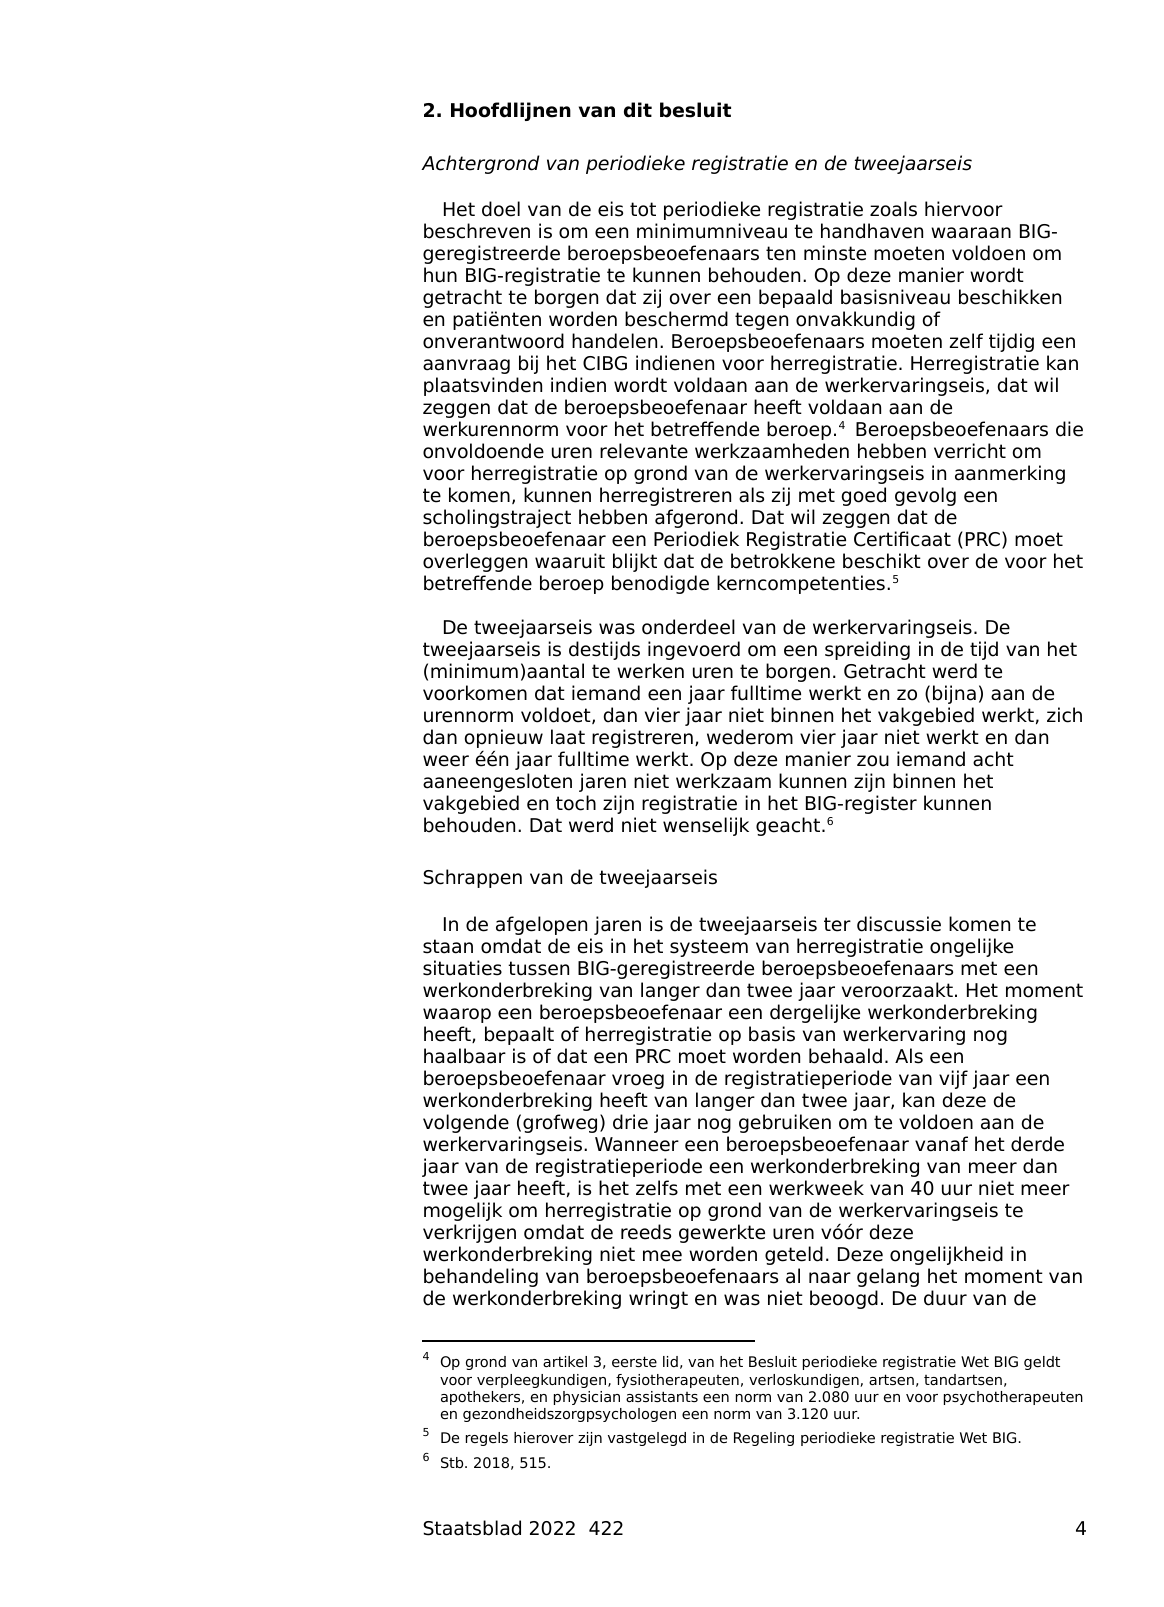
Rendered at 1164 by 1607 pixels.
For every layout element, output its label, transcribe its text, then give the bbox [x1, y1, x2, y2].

text De tweejaarseis was onderdeel van de werkervaringseis. De tweejaarseis is destijds ingevoerd om een spreiding in de tijd van het (minimum)aantal te werken uren te borgen. Getracht werd te voorkomen dat iemand een jaar fulltime werkt en zo (bijna) aan de urennorm voldoet, dan vier jaar niet binnen het vakgebied werkt, zich dan opnieuw laat registreren, wederom vier jaar niet werkt en dan weer één jaar fulltime werkt. Op deze manier zou iemand acht aaneengesloten jaren niet werkzaam kunnen zijn binnen het vakgebied en toch zijn registratie in het BIG-register kunnen behouden. Dat werd niet wenselijk geacht. [422, 617, 1087, 837]
text Op grond van artikel 3, eerste lid, van het Besluit periodieke registratie Wet BIG geldt voor verpleegkundigen, fysiotherapeuten, verloskundigen, artsen, tandartsen, apothekers, en physician assistants een norm van 2.080 uur en voor psychotherapeuten en gezondheidszorgpsychologen een norm van 3.120 uur. [422, 1350, 1087, 1423]
subtitle Schrappen van de tweejaarseis [422, 867, 1087, 889]
text Stb. 2018, 515. [422, 1451, 1087, 1473]
subtitle 2. Hoofdlijnen van dit besluit [422, 100, 1087, 122]
text De regels hierover zijn vastgelegd in de Regeling periodieke registratie Wet BIG. [422, 1426, 1087, 1448]
text In de afgelopen jaren is de tweejaarseis ter discussie komen te staan omdat de eis in het systeem van herregistratie ongelijke situaties tussen BIG-geregistreerde beroepsbeoefenaars met een werkonderbreking van langer dan twee jaar veroorzaakt. Het moment waarop een beroepsbeoefenaar een dergelijke werkonderbreking heeft, bepaalt of herregistratie op basis van werkervaring nog haalbaar is of dat een PRC moet worden behaald. Als een beroepsbeoefenaar vroeg in de registratieperiode van vijf jaar een werkonderbreking heeft van langer dan twee jaar, kan deze de volgende (grofweg) drie jaar nog gebruiken om te voldoen aan de werkervaringseis. Wanneer een beroepsbeoefenaar vanaf het derde jaar van de registratieperiode een werkonderbreking van meer dan twee jaar heeft, is het zelfs met een werkweek van 40 uur niet meer mogelijk om herregistratie op grond van de werkervaringseis te verkrijgen omdat de reeds gewerkte uren vóór deze werkonderbreking niet mee worden geteld. Deze ongelijkheid in behandeling van beroepsbeoefenaars al naar gelang het moment van de werkonderbreking wringt en was niet beoogd. De duur van de [422, 914, 1087, 1309]
subtitle Achtergrond van periodieke registratie en de tweejaarseis [422, 152, 1087, 174]
text Het doel van de eis tot periodieke registratie zoals hiervoor beschreven is om een minimumniveau te handhaven waaraan BIG-geregistreerde beroepsbeoefenaars ten minste moeten voldoen om hun BIG-registratie te kunnen behouden. Op deze manier wordt getracht te borgen dat zij over een bepaald basisniveau beschikken en patiënten worden beschermd tegen onvakkundig of onverantwoord handelen. Beroepsbeoefenaars moeten zelf tijdig een aanvraag bij het CIBG indienen voor herregistratie. Herregistratie kan plaatsvinden indien wordt voldaan aan de werkervaringseis, dat wil zeggen dat de beroepsbeoefenaar heeft voldaan aan de werkurennorm voor het betreffende beroep. Beroepsbeoefenaars die onvoldoende uren relevante werkzaamheden hebben verricht om voor herregistratie op grond van de werkervaringseis in aanmerking te komen, kunnen herregistreren als zij met goed gevolg een scholingstraject hebben afgerond. Dat wil zeggen dat de beroepsbeoefenaar een Periodiek Registratie Certificaat (PRC) moet overleggen waaruit blijkt dat de betrokkene beschikt over de voor het betreffende beroep benodigde kerncompetenties. [422, 199, 1087, 595]
